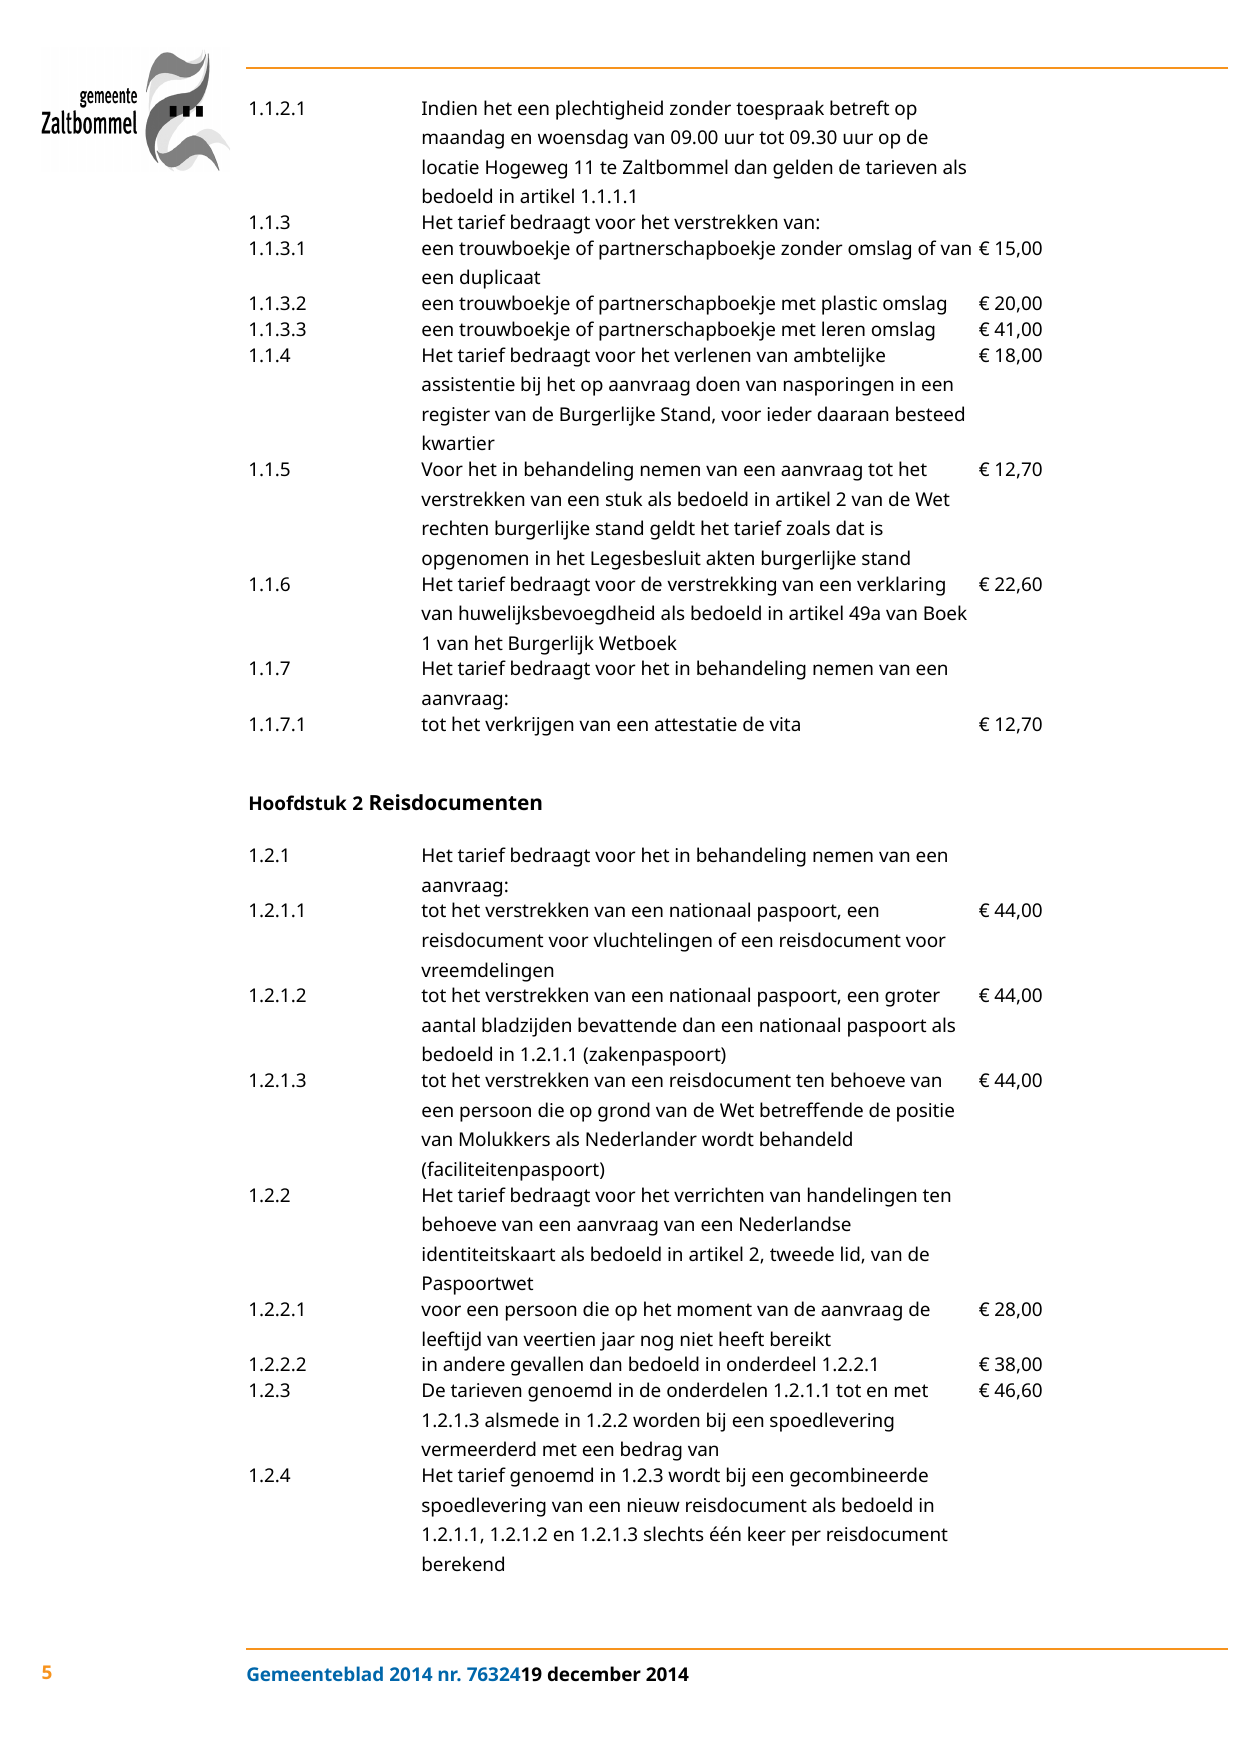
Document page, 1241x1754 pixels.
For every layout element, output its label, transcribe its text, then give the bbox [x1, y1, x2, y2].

table_cell 1.1.3.1 [248, 235, 421, 290]
table_cell Het tarief bedraagt voor het verlenen van ambtelijke assistentie bij het op aanvraag doen van nasporingen in een register van de Burgerlijke Stand, voor ieder daaraan besteed kwartier [421, 342, 978, 456]
table_cell Het tarief bedraagt voor het verrichten van handelingen ten behoeve van een aanvraag van een Nederlandse identiteitskaart als bedoeld in artikel 2, tweede lid, van de Paspoortwet [421, 1182, 978, 1296]
table_cell 1.1.5 [248, 456, 421, 571]
table_cell Het tarief bedraagt voor het verstrekken van: [421, 209, 978, 235]
table_cell 1.1.4 [248, 342, 421, 456]
table_cell De tarieven genoemd in de onderdelen 1.2.1.1 tot en met 1.2.1.3 alsmede in 1.2.2 worden bij een spoedlevering vermeerderd met een bedrag van [421, 1378, 978, 1462]
text Hoofdstuk 2 Reisdocumenten [248, 788, 1152, 817]
table_cell tot het verstrekken van een reisdocument ten behoeve van een persoon die op grond van de Wet betreffende de positie van Molukkers als Nederlander wordt behandeld (faciliteitenpaspoort) [421, 1068, 978, 1182]
table_cell € 44,00 [979, 898, 1152, 982]
table_cell een trouwboekje of partnerschapboekje zonder omslag of van een duplicaat [421, 235, 978, 290]
table_header Het tarief bedraagt voor het in behandeling nemen van een aanvraag: [421, 842, 978, 898]
table_cell € 18,00 [979, 342, 1152, 456]
table_cell [421, 1577, 978, 1602]
table_cell voor een persoon die op het moment van de aanvraag de leeftijd van veertien jaar nog niet heeft bereikt [421, 1296, 978, 1352]
table_cell tot het verstrekken van een nationaal paspoort, een reisdocument voor vluchtelingen of een reisdocument voor vreemdelingen [421, 898, 978, 982]
table_cell in andere gevallen dan bedoeld in onderdeel 1.2.2.1 [421, 1352, 978, 1377]
table_cell [248, 1577, 421, 1602]
table_cell € 12,70 [979, 711, 1152, 737]
table_cell 1.2.3 [248, 1378, 421, 1462]
table_cell € 15,00 [979, 235, 1152, 290]
table_cell € 28,00 [979, 1296, 1152, 1352]
table_cell € 12,70 [979, 456, 1152, 571]
table_cell 1.2.2.2 [248, 1352, 421, 1377]
table_cell 1.1.2.1 [248, 95, 421, 209]
table_cell tot het verstrekken van een nationaal paspoort, een groter aantal bladzijden bevattende dan een nationaal paspoort als bedoeld in 1.2.1.1 (zakenpaspoort) [421, 983, 978, 1067]
table_cell [979, 1577, 1152, 1602]
table_cell € 20,00 [979, 290, 1152, 316]
table_cell [979, 95, 1152, 209]
table_cell [979, 656, 1152, 711]
table_cell 1.2.4 [248, 1462, 421, 1577]
table_header 1.2.1 [248, 842, 421, 898]
table_cell Het tarief bedraagt voor de verstrekking van een verklaring van huwelijksbevoegdheid als bedoeld in artikel 49a van Boek 1 van het Burgerlijk Wetboek [421, 571, 978, 656]
table_cell 1.2.1.2 [248, 983, 421, 1067]
table_header [979, 842, 1152, 898]
table_cell 1.1.6 [248, 571, 421, 656]
picture [41, 47, 231, 172]
table_cell 1.1.3.2 [248, 290, 421, 316]
table_cell 1.1.7.1 [248, 711, 421, 737]
table_cell 1.1.7 [248, 656, 421, 711]
table_cell Het tarief bedraagt voor het in behandeling nemen van een aanvraag: [421, 656, 978, 711]
table_cell [979, 1182, 1152, 1296]
table_cell tot het verkrijgen van een attestatie de vita [421, 711, 978, 737]
table_cell Het tarief genoemd in 1.2.3 wordt bij een gecombineerde spoedlevering van een nieuw reisdocument als bedoeld in 1.2.1.1, 1.2.1.2 en 1.2.1.3 slechts één keer per reisdocument berekend [421, 1462, 978, 1577]
table_cell € 41,00 [979, 316, 1152, 342]
table_cell 1.1.3.3 [248, 316, 421, 342]
table_cell 1.1.3 [248, 209, 421, 235]
table_cell € 22,60 [979, 571, 1152, 656]
table_cell een trouwboekje of partnerschapboekje met plastic omslag [421, 290, 978, 316]
table_cell 1.2.1.3 [248, 1068, 421, 1182]
table_cell € 44,00 [979, 1068, 1152, 1182]
table_cell 1.2.2.1 [248, 1296, 421, 1352]
table_cell een trouwboekje of partnerschapboekje met leren omslag [421, 316, 978, 342]
table_cell [979, 1462, 1152, 1577]
table_cell 1.2.2 [248, 1182, 421, 1296]
table_cell 1.2.1.1 [248, 898, 421, 982]
table_cell € 38,00 [979, 1352, 1152, 1377]
table_cell [979, 209, 1152, 235]
table_cell € 46,60 [979, 1378, 1152, 1462]
table_cell Voor het in behandeling nemen van een aanvraag tot het verstrekken van een stuk als bedoeld in artikel 2 van de Wet rechten burgerlijke stand geldt het tarief zoals dat is opgenomen in het Legesbesluit akten burgerlijke stand [421, 456, 978, 571]
table_cell € 44,00 [979, 983, 1152, 1067]
table_cell Indien het een plechtigheid zonder toespraak betreft op maandag en woensdag van 09.00 uur tot 09.30 uur op de locatie Hogeweg 11 te Zaltbommel dan gelden de tarieven als bedoeld in artikel 1.1.1.1 [421, 95, 978, 209]
